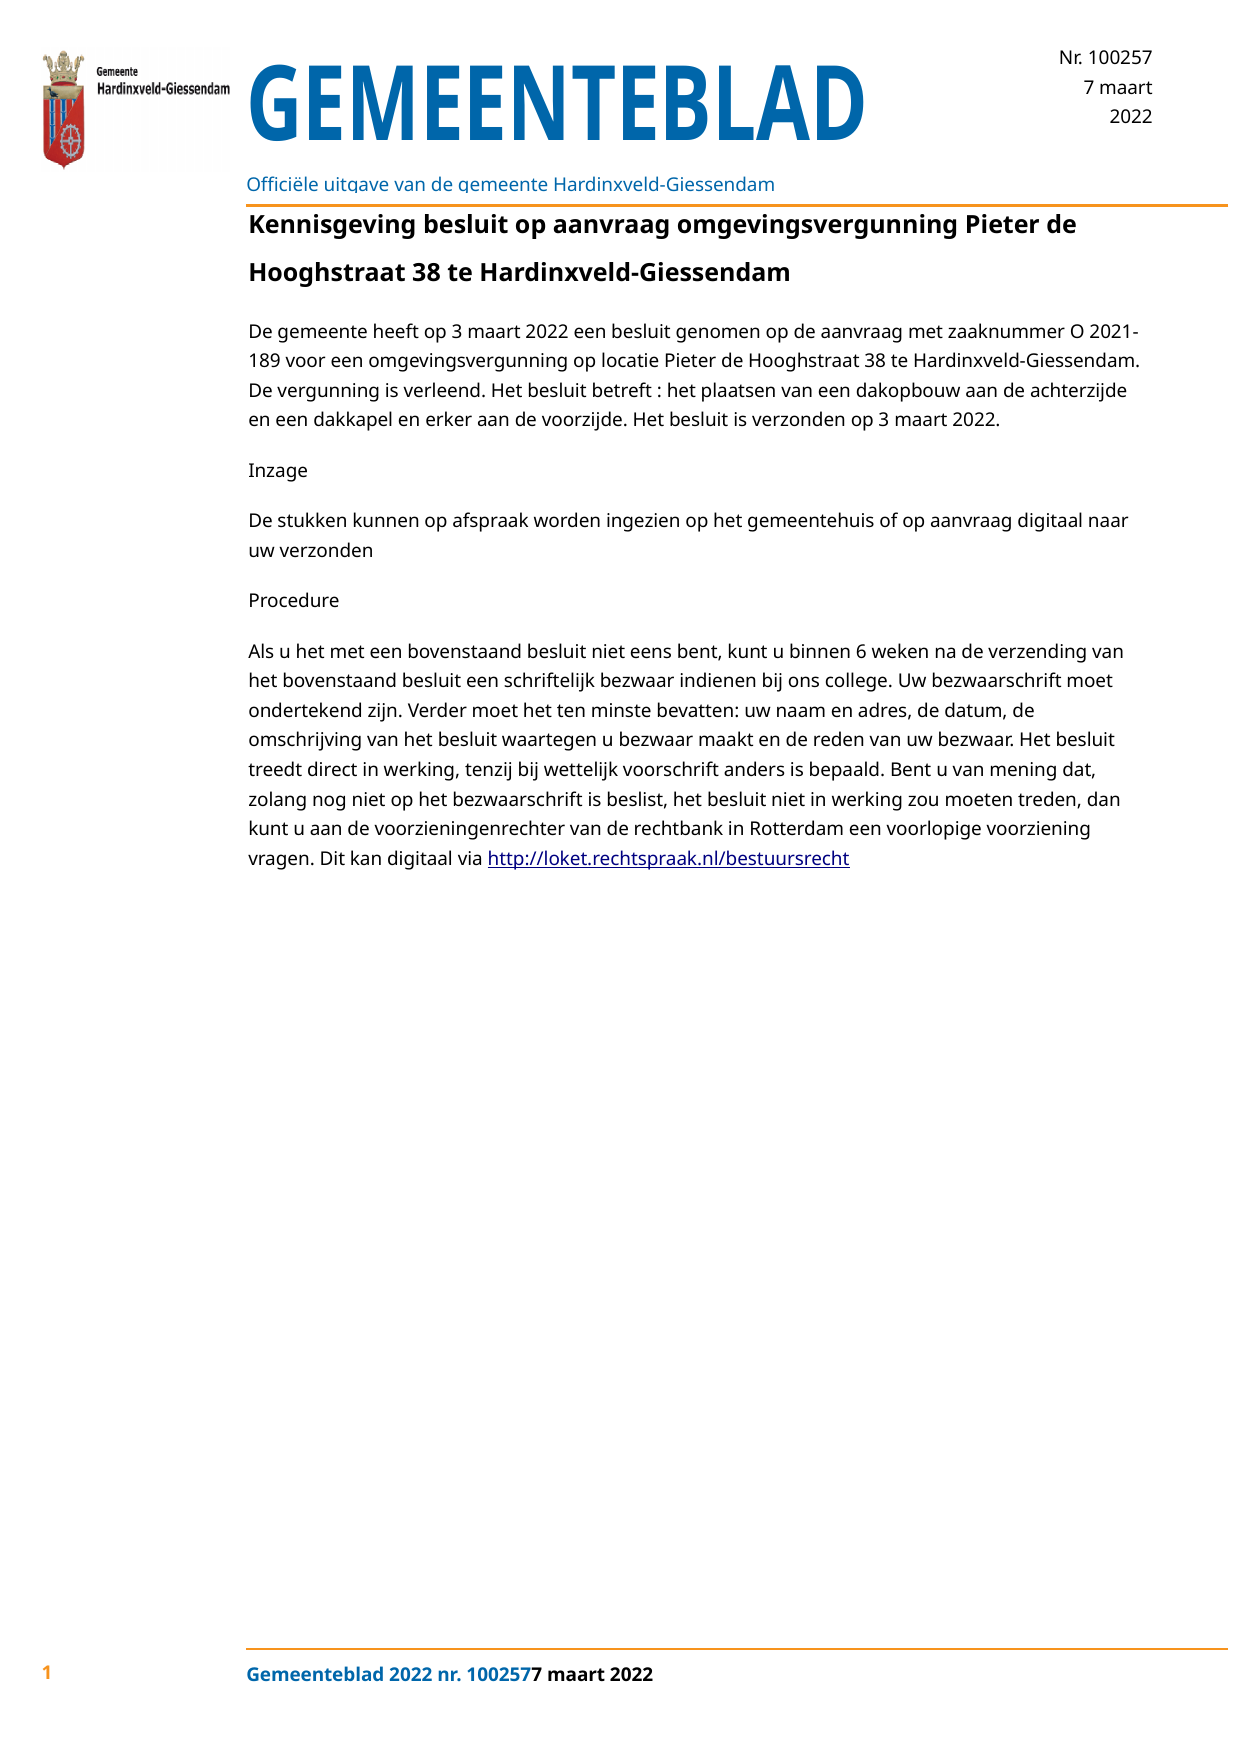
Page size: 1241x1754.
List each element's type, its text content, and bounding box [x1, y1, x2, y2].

picture [41, 47, 231, 172]
text De stukken kunnen op afspraak worden ingezien op het gemeentehuis of op aanvraag digitaal naar uw verzonden [248, 507, 1152, 563]
text Inzage [248, 457, 1152, 483]
text De gemeente heeft op 3 maart 2022 een besluit genomen op de aanvraag met zaaknummer O 2021-189 voor een omgevingsvergunning op locatie Pieter de Hooghstraat 38 te Hardinxveld-Giessendam. De vergunning is verleend. Het besluit betreft : het plaatsen van een dakopbouw aan de achterzijde en een dakkapel en erker aan de voorzijde. Het besluit is verzonden op 3 maart 2022. [248, 318, 1152, 432]
text Kennisgeving besluit op aanvraag omgevingsvergunning Pieter de Hooghstraat 38 te Hardinxveld-Giessendam [248, 207, 1152, 288]
text Als u het met een bovenstaand besluit niet eens bent, kunt u binnen 6 weken na de verzending van het bovenstaand besluit een schriftelijk bezwaar indienen bij ons college. Uw bezwaarschrift moet ondertekend zijn. Verder moet het ten minste bevatten: uw naam en adres, de datum, de omschrijving van het besluit waartegen u bezwaar maakt en de reden van uw bezwaar. Het besluit treedt direct in werking, tenzij bij wettelijk voorschrift anders is bepaald. Bent u van mening dat, zolang nog niet op het bezwaarschrift is beslist, het besluit niet in werking zou moeten treden, dan kunt u aan de voorzieningenrechter van de rechtbank in Rotterdam een voorlopige voorziening vragen. Dit kan digitaal via http://loket.rechtspraak.nl/bestuursrecht [248, 638, 1152, 871]
text Procedure [248, 587, 1152, 613]
